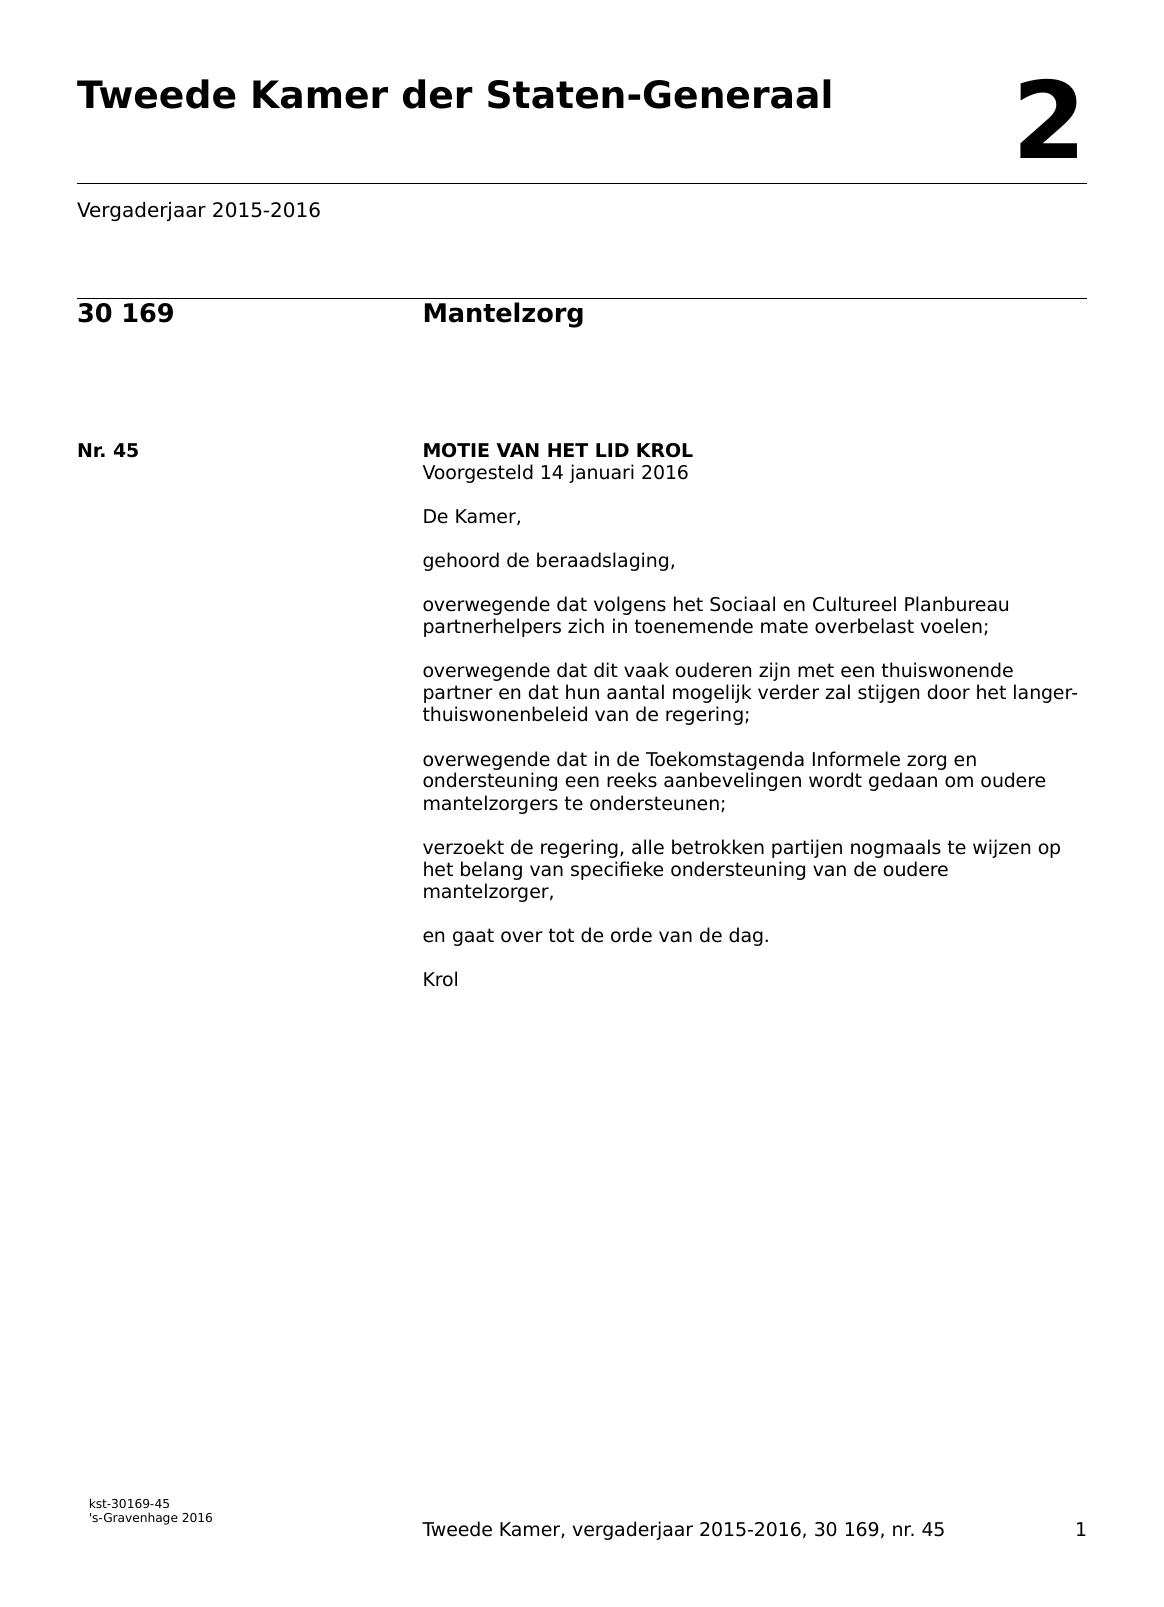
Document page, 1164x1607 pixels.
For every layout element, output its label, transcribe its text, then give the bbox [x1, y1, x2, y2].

text kst-30169-45 [88, 1497, 323, 1511]
table_header 2 [886, 59, 1087, 183]
text Voorgesteld 14 januari 2016 [422, 462, 1087, 484]
text overwegende dat dit vaak ouderen zijn met een thuiswonende partner en dat hun aantal mogelijk verder zal stijgen door het langer-thuiswonenbeleid van de regering; [422, 660, 1087, 726]
text 's-Gravenhage 2016 [88, 1511, 323, 1525]
table_cell Vergaderjaar 2015-2016 [77, 184, 1087, 298]
text overwegende dat volgens het Sociaal en Cultureel Planbureau partnerhelpers zich in toenemende mate overbelast voelen; [422, 594, 1087, 638]
table_header Tweede Kamer der Staten-Generaal [77, 59, 886, 183]
text en gaat over tot de orde van de dag. [422, 925, 1087, 947]
subtitle Nr. 45 MOTIE VAN HET LID KROL [77, 440, 1087, 462]
text verzoekt de regering, alle betrokken partijen nogmaals te wijzen op het belang van specifieke ondersteuning van de oudere mantelzorger, [422, 837, 1087, 902]
text overwegende dat in de Toekomstagenda Informele zorg en ondersteuning een reeks aanbevelingen wordt gedaan om oudere mantelzorgers te ondersteunen; [422, 748, 1087, 814]
text De Kamer, [422, 506, 1087, 528]
text Krol [422, 969, 1087, 991]
text gehoord de beraadslaging, [422, 550, 1087, 572]
subtitle 30 169 Mantelzorg [77, 299, 1087, 329]
